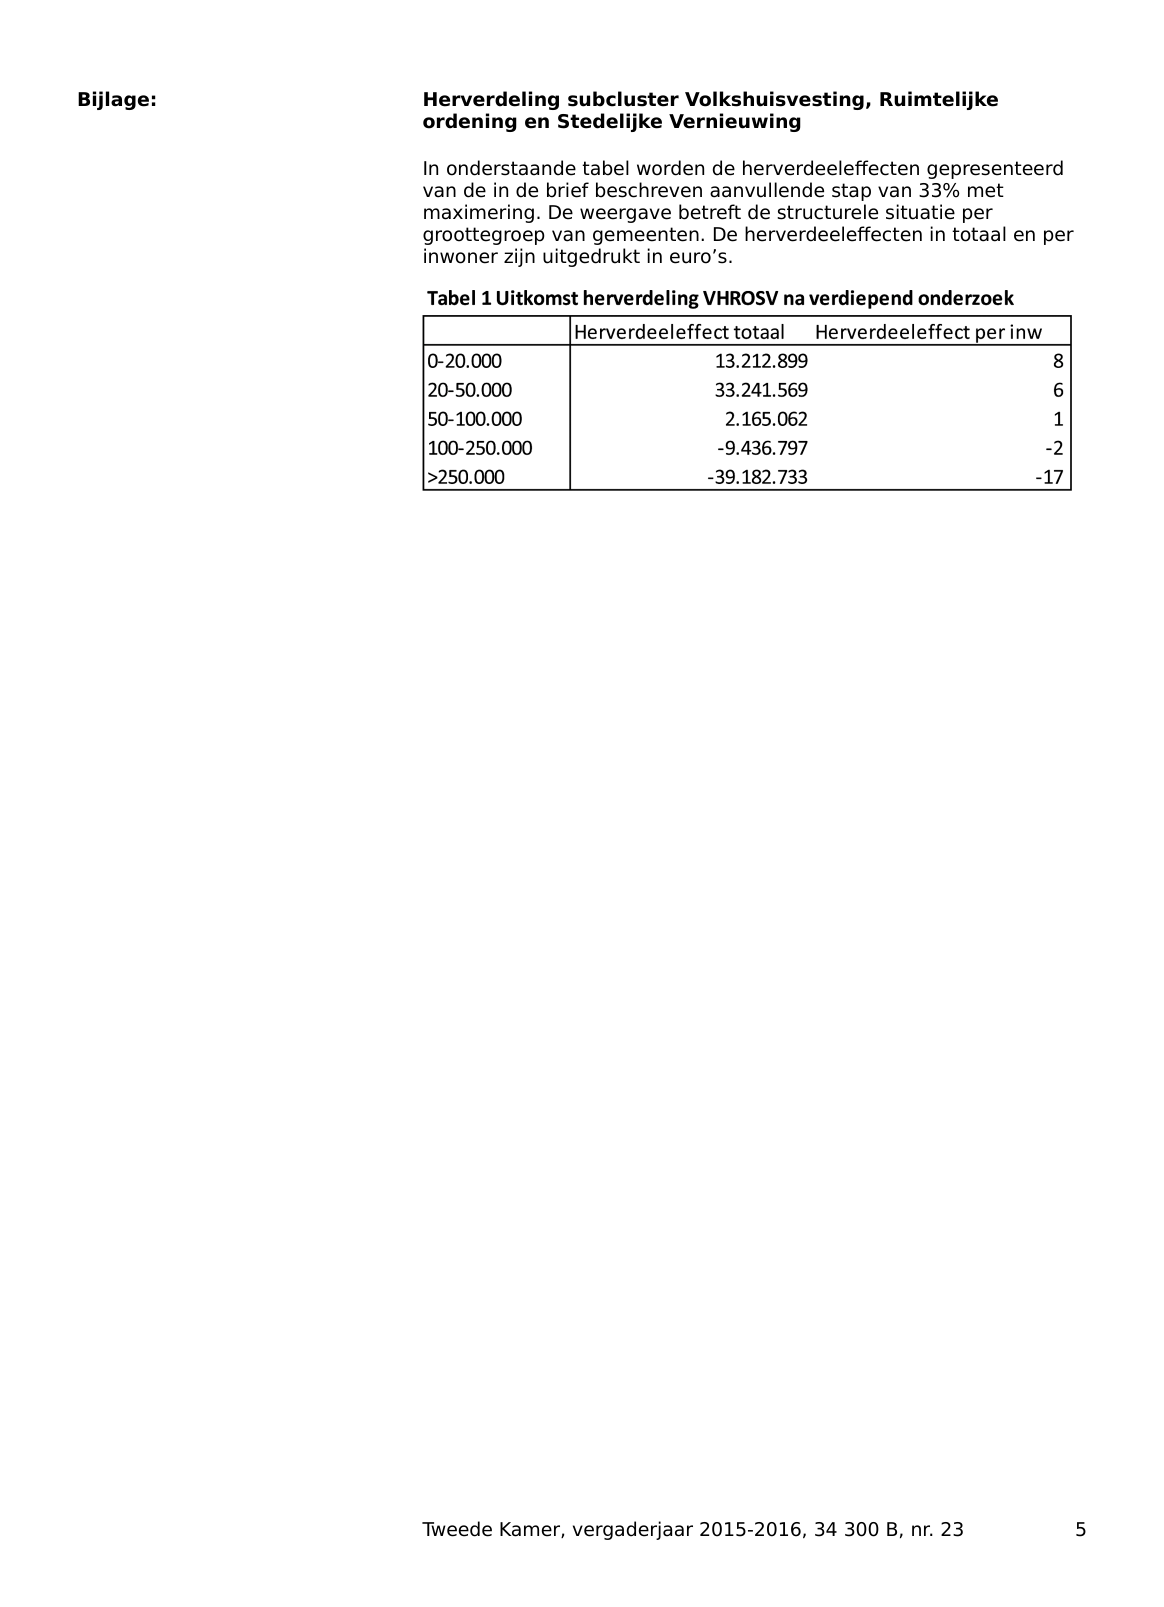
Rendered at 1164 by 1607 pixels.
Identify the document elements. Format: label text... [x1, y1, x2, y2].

subtitle Bijlage: Herverdeling subcluster Volkshuisvesting, Ruimtelijke ordening en Stedelijke Vernieuwing [77, 89, 1087, 133]
text In onderstaande tabel worden de herverdeeleffecten gepresenteerd van de in de brief beschreven aanvullende stap van 33% met maximering. De weergave betreft de structurele situatie per groottegroep van gemeenten. De herverdeeleffecten in totaal en per inwoner zijn uitgedrukt in euro’s. [422, 158, 1087, 268]
picture [422, 290, 1072, 491]
